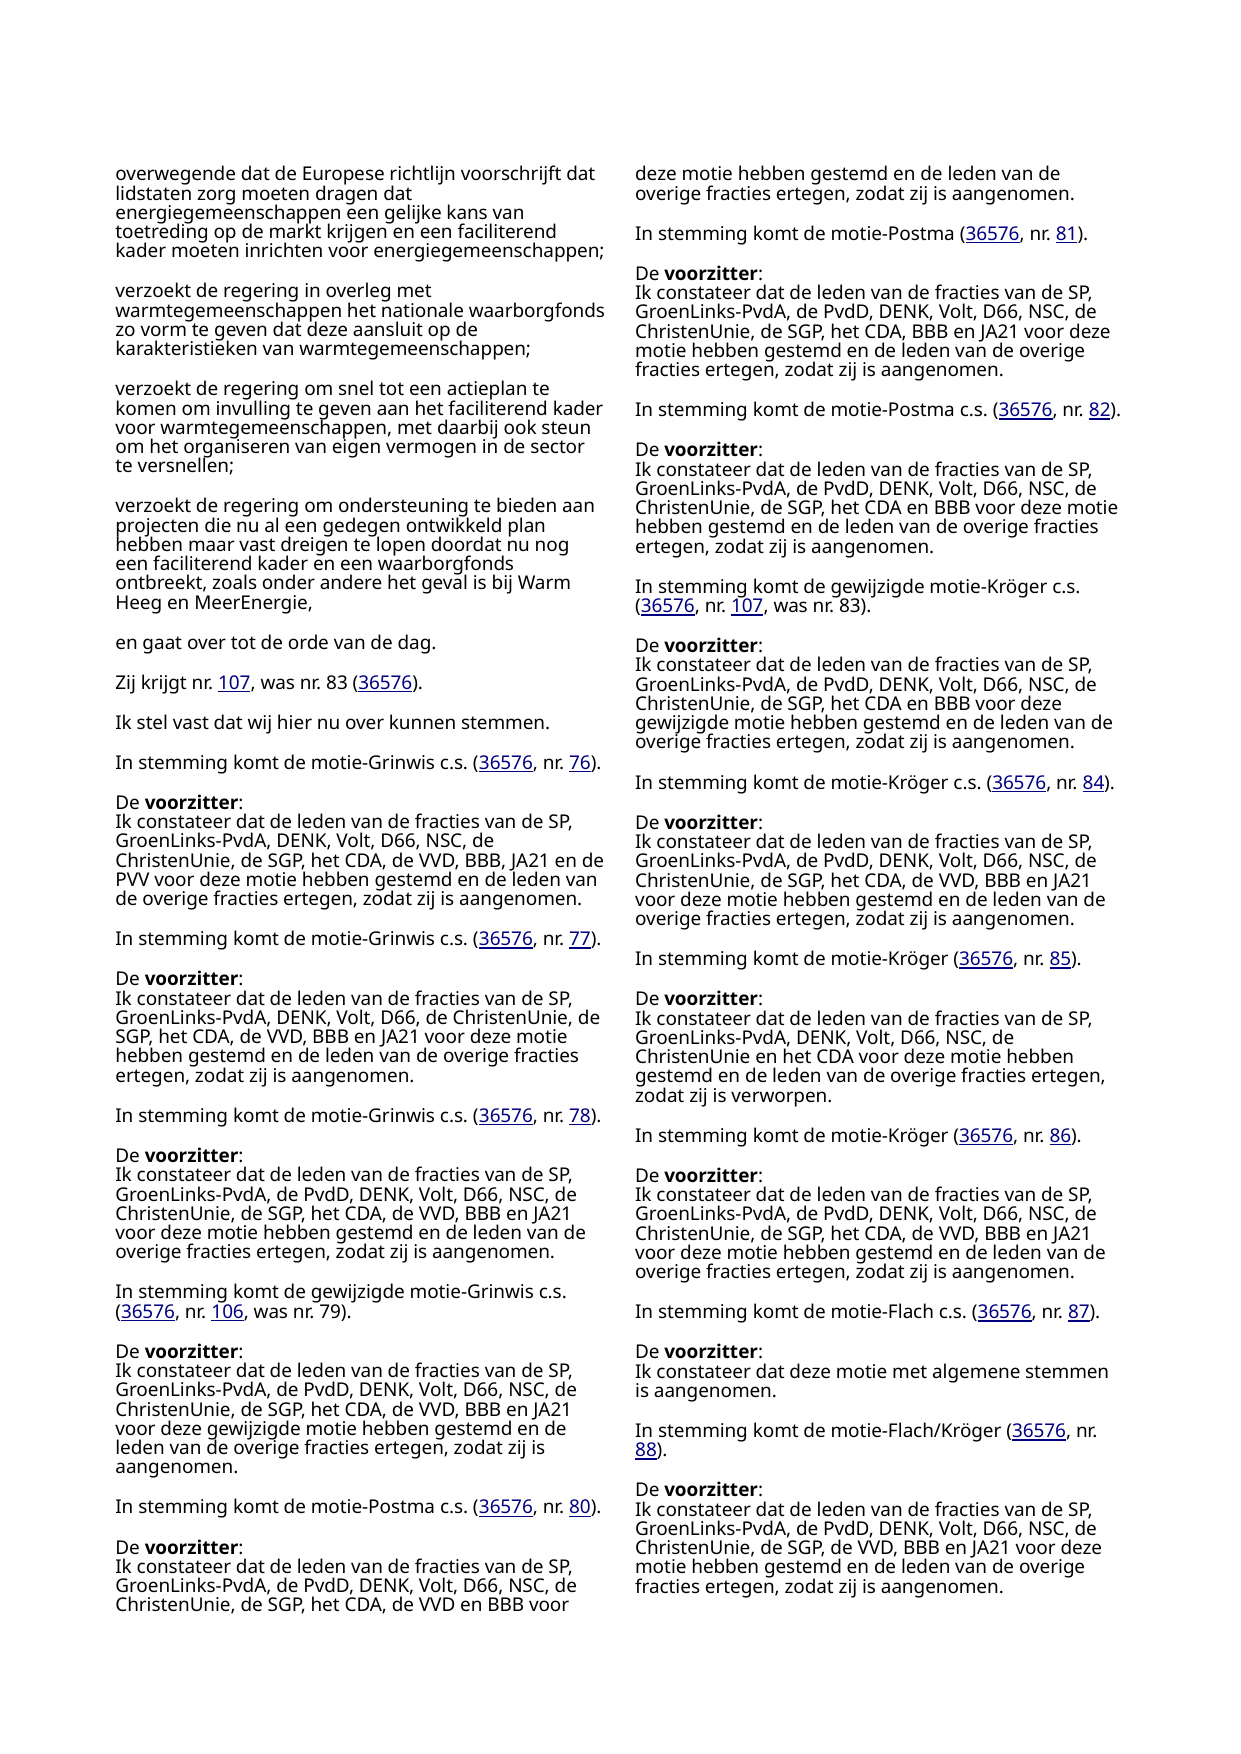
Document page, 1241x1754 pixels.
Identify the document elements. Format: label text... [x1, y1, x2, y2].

text De voorzitter: [115, 1539, 605, 1558]
text In stemming komt de gewijzigde motie-Grinwis c.s. (36576, nr. 106, was nr. 79). [115, 1283, 605, 1322]
text In stemming komt de motie-Postma (36576, nr. 81). [635, 225, 1125, 244]
text Ik stel vast dat wij hier nu over kunnen stemmen. [115, 714, 605, 733]
text De voorzitter: [115, 1343, 605, 1362]
text In stemming komt de motie-Postma c.s. (36576, nr. 82). [635, 401, 1125, 421]
text In stemming komt de motie-Postma c.s. (36576, nr. 80). [115, 1498, 605, 1518]
text In stemming komt de motie-Flach c.s. (36576, nr. 87). [635, 1303, 1125, 1323]
text Ik constateer dat de leden van de fracties van de SP, GroenLinks-PvdA, DENK, Volt, D66, NSC, de ChristenUnie, de SGP, het CDA, de VVD, BBB, JA21 en de PVV voor deze motie hebben gestemd en de leden van de overige fracties ertegen, zodat zij is aangenomen. [115, 813, 605, 909]
text De voorzitter: [635, 1343, 1125, 1363]
text De voorzitter: [115, 794, 605, 813]
text Ik constateer dat de leden van de fracties van de SP, GroenLinks-PvdA, de PvdD, DENK, Volt, D66, NSC, de ChristenUnie, de SGP, het CDA en BBB voor deze gewijzigde motie hebben gestemd en de leden van de overige fracties ertegen, zodat zij is aangenomen. [635, 656, 1125, 753]
text Ik constateer dat de leden van de fracties van de SP, GroenLinks-PvdA, de PvdD, DENK, Volt, D66, NSC, de ChristenUnie, de SGP, de VVD, BBB en JA21 voor deze motie hebben gestemd en de leden van de overige fracties ertegen, zodat zij is aangenomen. [635, 1501, 1125, 1597]
text De voorzitter: [635, 1481, 1125, 1501]
text Ik constateer dat de leden van de fracties van de SP, GroenLinks-PvdA, de PvdD, DENK, Volt, D66, NSC, de ChristenUnie, de SGP, het CDA, de VVD en BBB voor [115, 1558, 605, 1616]
text De voorzitter: [635, 265, 1125, 284]
text Ik constateer dat de leden van de fracties van de SP, GroenLinks-PvdA, de PvdD, DENK, Volt, D66, NSC, de ChristenUnie, de SGP, het CDA, de VVD, BBB en JA21 voor deze motie hebben gestemd en de leden van de overige fracties ertegen, zodat zij is aangenomen. [635, 833, 1125, 929]
text verzoekt de regering om snel tot een actieplan te komen om invulling te geven aan het faciliterend kader voor warmtegemeenschappen, met daarbij ook steun om het organiseren van eigen vermogen in de sector te versnellen; [115, 380, 605, 477]
text Ik constateer dat de leden van de fracties van de SP, GroenLinks-PvdA, de PvdD, DENK, Volt, D66, NSC, de ChristenUnie, de SGP, het CDA, BBB en JA21 voor deze motie hebben gestemd en de leden van de overige fracties ertegen, zodat zij is aangenomen. [635, 284, 1125, 380]
text en gaat over tot de orde van de dag. [115, 634, 605, 653]
text In stemming komt de gewijzigde motie-Kröger c.s. (36576, nr. 107, was nr. 83). [635, 578, 1125, 616]
text De voorzitter: [635, 441, 1125, 461]
text De voorzitter: [635, 1167, 1125, 1186]
text Ik constateer dat de leden van de fracties van de SP, GroenLinks-PvdA, de PvdD, DENK, Volt, D66, NSC, de ChristenUnie, de SGP, het CDA, de VVD, BBB en JA21 voor deze motie hebben gestemd en de leden van de overige fracties ertegen, zodat zij is aangenomen. [115, 1166, 605, 1263]
text Ik constateer dat de leden van de fracties van de SP, GroenLinks-PvdA, DENK, Volt, D66, de ChristenUnie, de SGP, het CDA, de VVD, BBB en JA21 voor deze motie hebben gestemd en de leden van de overige fracties ertegen, zodat zij is aangenomen. [115, 990, 605, 1086]
text In stemming komt de motie-Kröger (36576, nr. 85). [635, 950, 1125, 969]
text Ik constateer dat de leden van de fracties van de SP, GroenLinks-PvdA, de PvdD, DENK, Volt, D66, NSC, de ChristenUnie, de SGP, het CDA, de VVD, BBB en JA21 voor deze gewijzigde motie hebben gestemd en de leden van de overige fracties ertegen, zodat zij is aangenomen. [115, 1362, 605, 1478]
text In stemming komt de motie-Kröger (36576, nr. 86). [635, 1127, 1125, 1146]
text In stemming komt de motie-Kröger c.s. (36576, nr. 84). [635, 774, 1125, 793]
text In stemming komt de motie-Grinwis c.s. (36576, nr. 77). [115, 930, 605, 949]
text overwegende dat de Europese richtlijn voorschrijft dat lidstaten zorg moeten dragen dat energiegemeenschappen een gelijke kans van toetreding op de markt krijgen en een faciliterend kader moeten inrichten voor energiegemeenschappen; [115, 165, 605, 262]
text In stemming komt de motie-Flach/Kröger (36576, nr. 88). [635, 1422, 1125, 1461]
text In stemming komt de motie-Grinwis c.s. (36576, nr. 76). [115, 754, 605, 773]
text De voorzitter: [635, 814, 1125, 833]
text De voorzitter: [635, 637, 1125, 656]
text Ik constateer dat de leden van de fracties van de SP, GroenLinks-PvdA, DENK, Volt, D66, NSC, de ChristenUnie en het CDA voor deze motie hebben gestemd en de leden van de overige fracties ertegen, zodat zij is verworpen. [635, 1009, 1125, 1106]
text In stemming komt de motie-Grinwis c.s. (36576, nr. 78). [115, 1107, 605, 1126]
text De voorzitter: [635, 990, 1125, 1009]
text Ik constateer dat de leden van de fracties van de SP, GroenLinks-PvdA, de PvdD, DENK, Volt, D66, NSC, de ChristenUnie, de SGP, het CDA, de VVD, BBB en JA21 voor deze motie hebben gestemd en de leden van de overige fracties ertegen, zodat zij is aangenomen. [635, 1186, 1125, 1282]
text verzoekt de regering in overleg met warmtegemeenschappen het nationale waarborgfonds zo vorm te geven dat deze aansluit op de karakteristieken van warmtegemeenschappen; [115, 282, 605, 359]
text De voorzitter: [115, 1147, 605, 1166]
text Ik constateer dat de leden van de fracties van de SP, GroenLinks-PvdA, de PvdD, DENK, Volt, D66, NSC, de ChristenUnie, de SGP, het CDA en BBB voor deze motie hebben gestemd en de leden van de overige fracties ertegen, zodat zij is aangenomen. [635, 461, 1125, 557]
text deze motie hebben gestemd en de leden van de overige fracties ertegen, zodat zij is aangenomen. [635, 165, 1125, 204]
text De voorzitter: [115, 970, 605, 990]
text verzoekt de regering om ondersteuning te bieden aan projecten die nu al een gedegen ontwikkeld plan hebben maar vast dreigen te lopen doordat nu nog een faciliterend kader en een waarborgfonds ontbreekt, zoals onder andere het geval is bij Warm Heeg en MeerEnergie, [115, 497, 605, 613]
text Zij krijgt nr. 107, was nr. 83 (36576). [115, 674, 605, 693]
text Ik constateer dat deze motie met algemene stemmen is aangenomen. [635, 1363, 1125, 1401]
